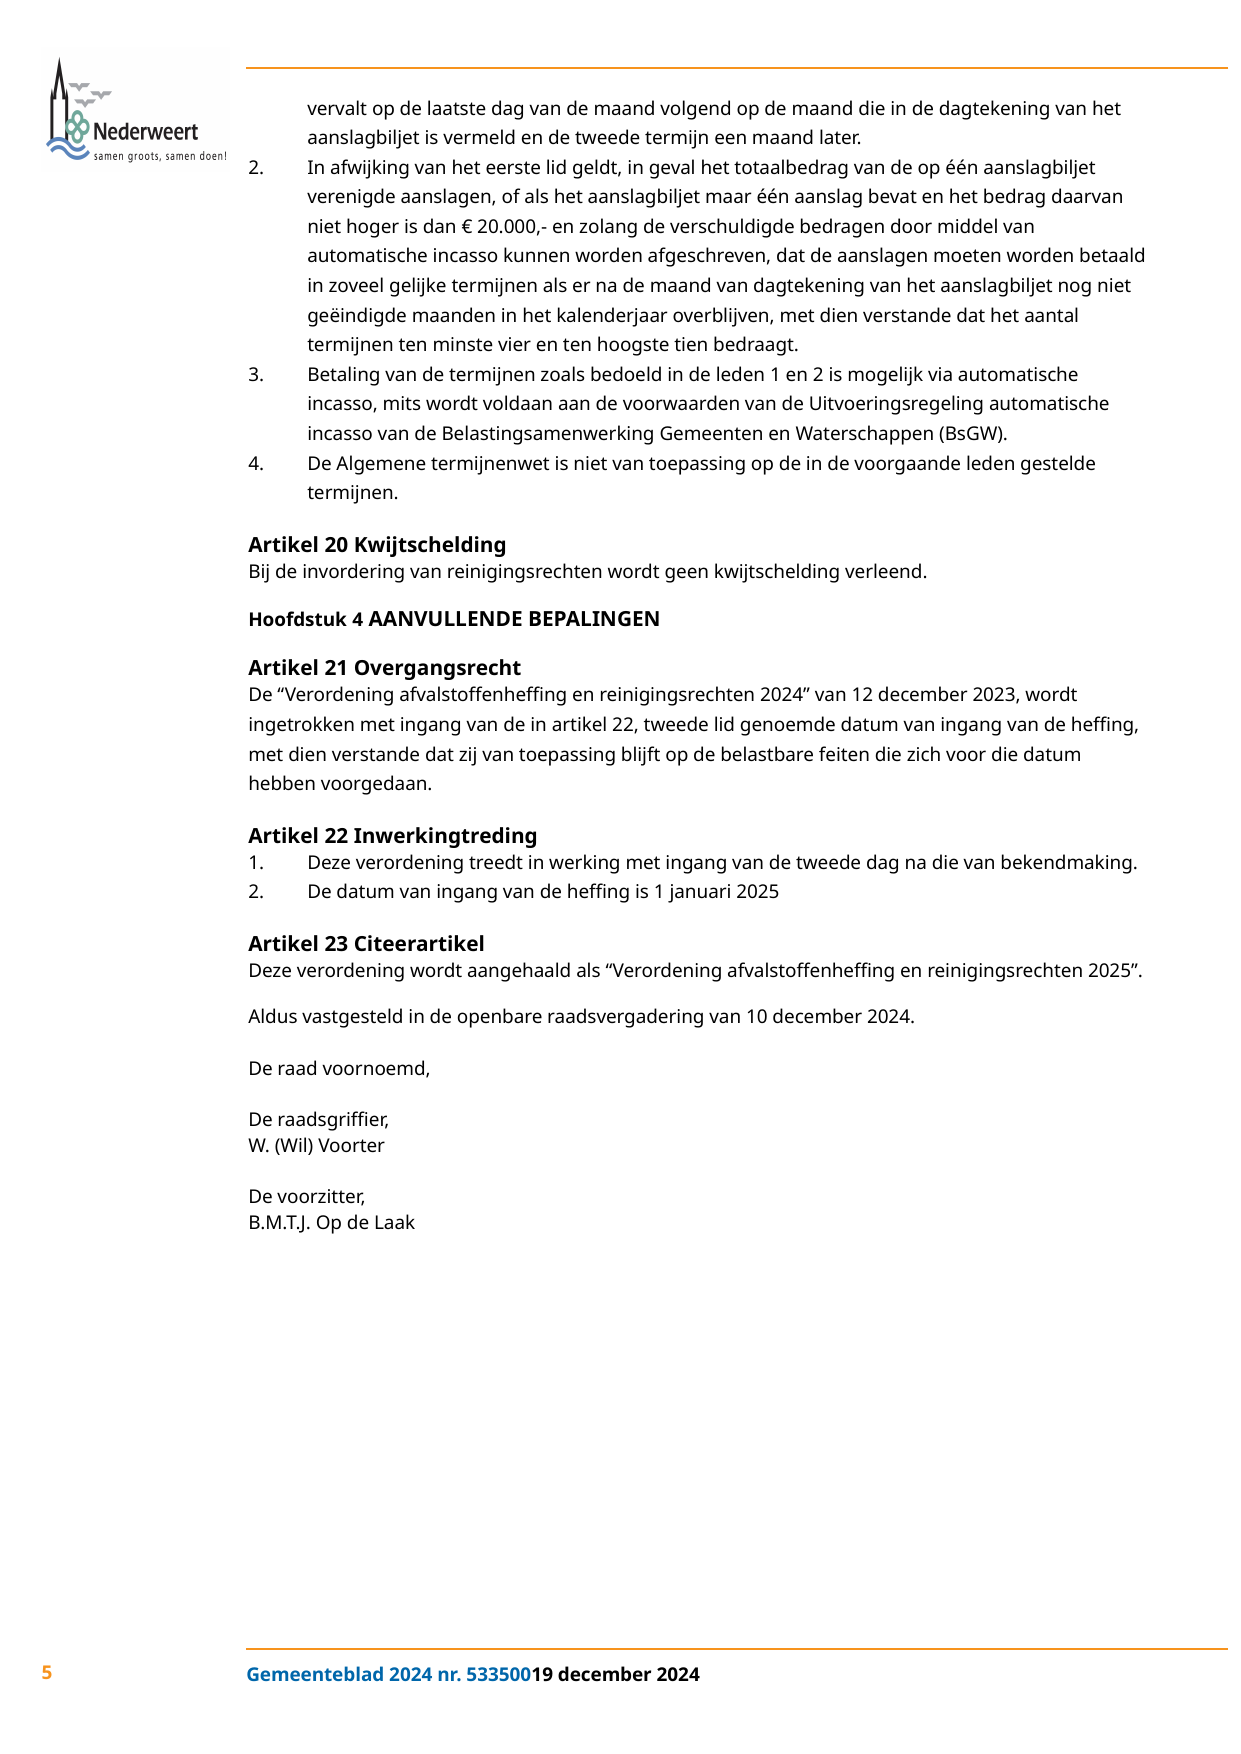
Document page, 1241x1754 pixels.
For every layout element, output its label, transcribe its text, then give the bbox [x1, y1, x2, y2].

text Artikel 20 Kwijtschelding [248, 530, 1152, 558]
text De voorzitter, [248, 1183, 1152, 1209]
text Deze verordening wordt aangehaald als “Verordening afvalstoffenheffing en reinigingsrechten 2025”. [248, 958, 1152, 983]
text De raad voornoemd, [248, 1055, 1152, 1080]
text De “Verordening afvalstoffenheffing en reinigingsrechten 2024” van 12 december 2023, wordt ingetrokken met ingang van de in artikel 22, tweede lid genoemde datum van ingang van de heffing, met dien verstande dat zij van toepassing blijft op de belastbare feiten die zich voor die datum hebben voorgedaan. [248, 682, 1152, 796]
list Deze verordening treedt in werking met ingang van de tweede dag na die van bekendmaking. [248, 849, 1152, 875]
list De Algemene termijnenwet is niet van toepassing op de in de voorgaande leden gestelde termijnen. [248, 450, 1152, 505]
list In afwijking van het eerste lid geldt, in geval het totaalbedrag van de op één aanslagbiljet verenigde aanslagen, of als het aanslagbiljet maar één aanslag bevat en het bedrag daarvan niet hoger is dan € 20.000,- en zolang de verschuldigde bedragen door middel van automatische incasso kunnen worden afgeschreven, dat de aanslagen moeten worden betaald in zoveel gelijke termijnen als er na de maand van dagtekening van het aanslagbiljet nog niet geëindigde maanden in het kalenderjaar overblijven, met dien verstande dat het aantal termijnen ten minste vier en ten hoogste tien bedraagt. [248, 154, 1152, 357]
text Aldus vastgesteld in de openbare raadsvergadering van 10 december 2024. [248, 1003, 1152, 1029]
text Hoofdstuk 4 AANVULLENDE BEPALINGEN [248, 604, 1152, 632]
text W. (Wil) Voorter [248, 1132, 1152, 1158]
list vervalt op de laatste dag van de maand volgend op de maand die in de dagtekening van het aanslagbiljet is vermeld en de tweede termijn een maand later. [248, 95, 1152, 150]
text De raadsgriffier, [248, 1106, 1152, 1132]
list De datum van ingang van de heffing is 1 januari 2025 [248, 879, 1152, 904]
list Betaling van de termijnen zoals bedoeld in de leden 1 en 2 is mogelijk via automatische incasso, mits wordt voldaan aan de voorwaarden van de Uitvoeringsregeling automatische incasso van de Belastingsamenwerking Gemeenten en Waterschappen (BsGW). [248, 361, 1152, 446]
text Artikel 23 Citeerartikel [248, 929, 1152, 958]
picture [41, 47, 231, 172]
text Artikel 22 Inwerkingtreding [248, 821, 1152, 849]
text Bij de invordering van reinigingsrechten wordt geen kwijtschelding verleend. [248, 558, 1152, 584]
text B.M.T.J. Op de Laak [248, 1209, 1152, 1235]
text Artikel 21 Overgangsrecht [248, 653, 1152, 682]
